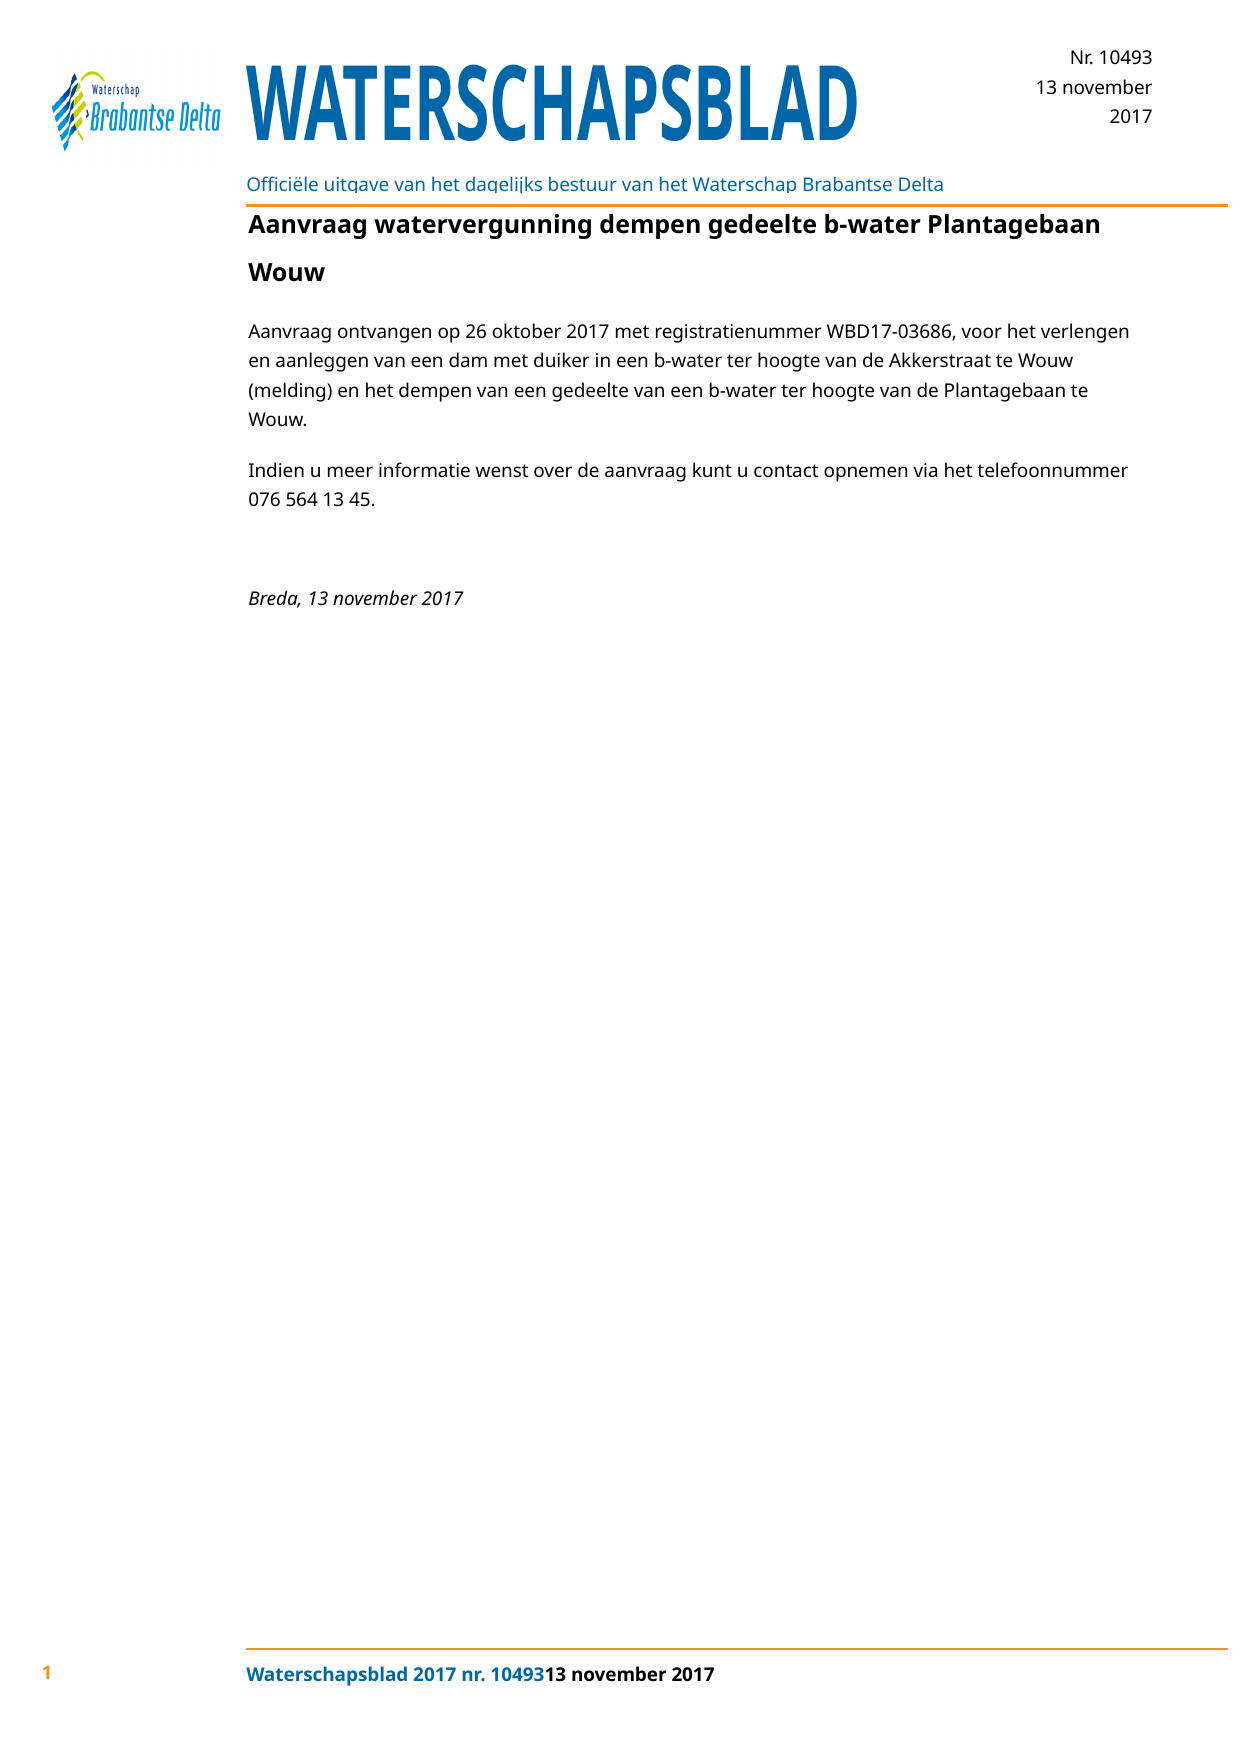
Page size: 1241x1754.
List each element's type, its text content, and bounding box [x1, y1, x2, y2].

text Breda, 13 november 2017 [248, 585, 1152, 611]
text Indien u meer informatie wenst over de aanvraag kunt u contact opnemen via het telefoonnummer 076 564 13 45. [248, 457, 1152, 512]
text Aanvraag watervergunning dempen gedeelte b-water Plantagebaan Wouw [248, 207, 1152, 288]
text Aanvraag ontvangen op 26 oktober 2017 met registratienummer WBD17-03686, voor het verlengen en aanleggen van een dam met duiker in een b-water ter hoogte van de Akkerstraat te Wouw (melding) en het dempen van een gedeelte van een b-water ter hoogte van de Plantagebaan te Wouw. [248, 318, 1152, 432]
picture [41, 47, 231, 172]
